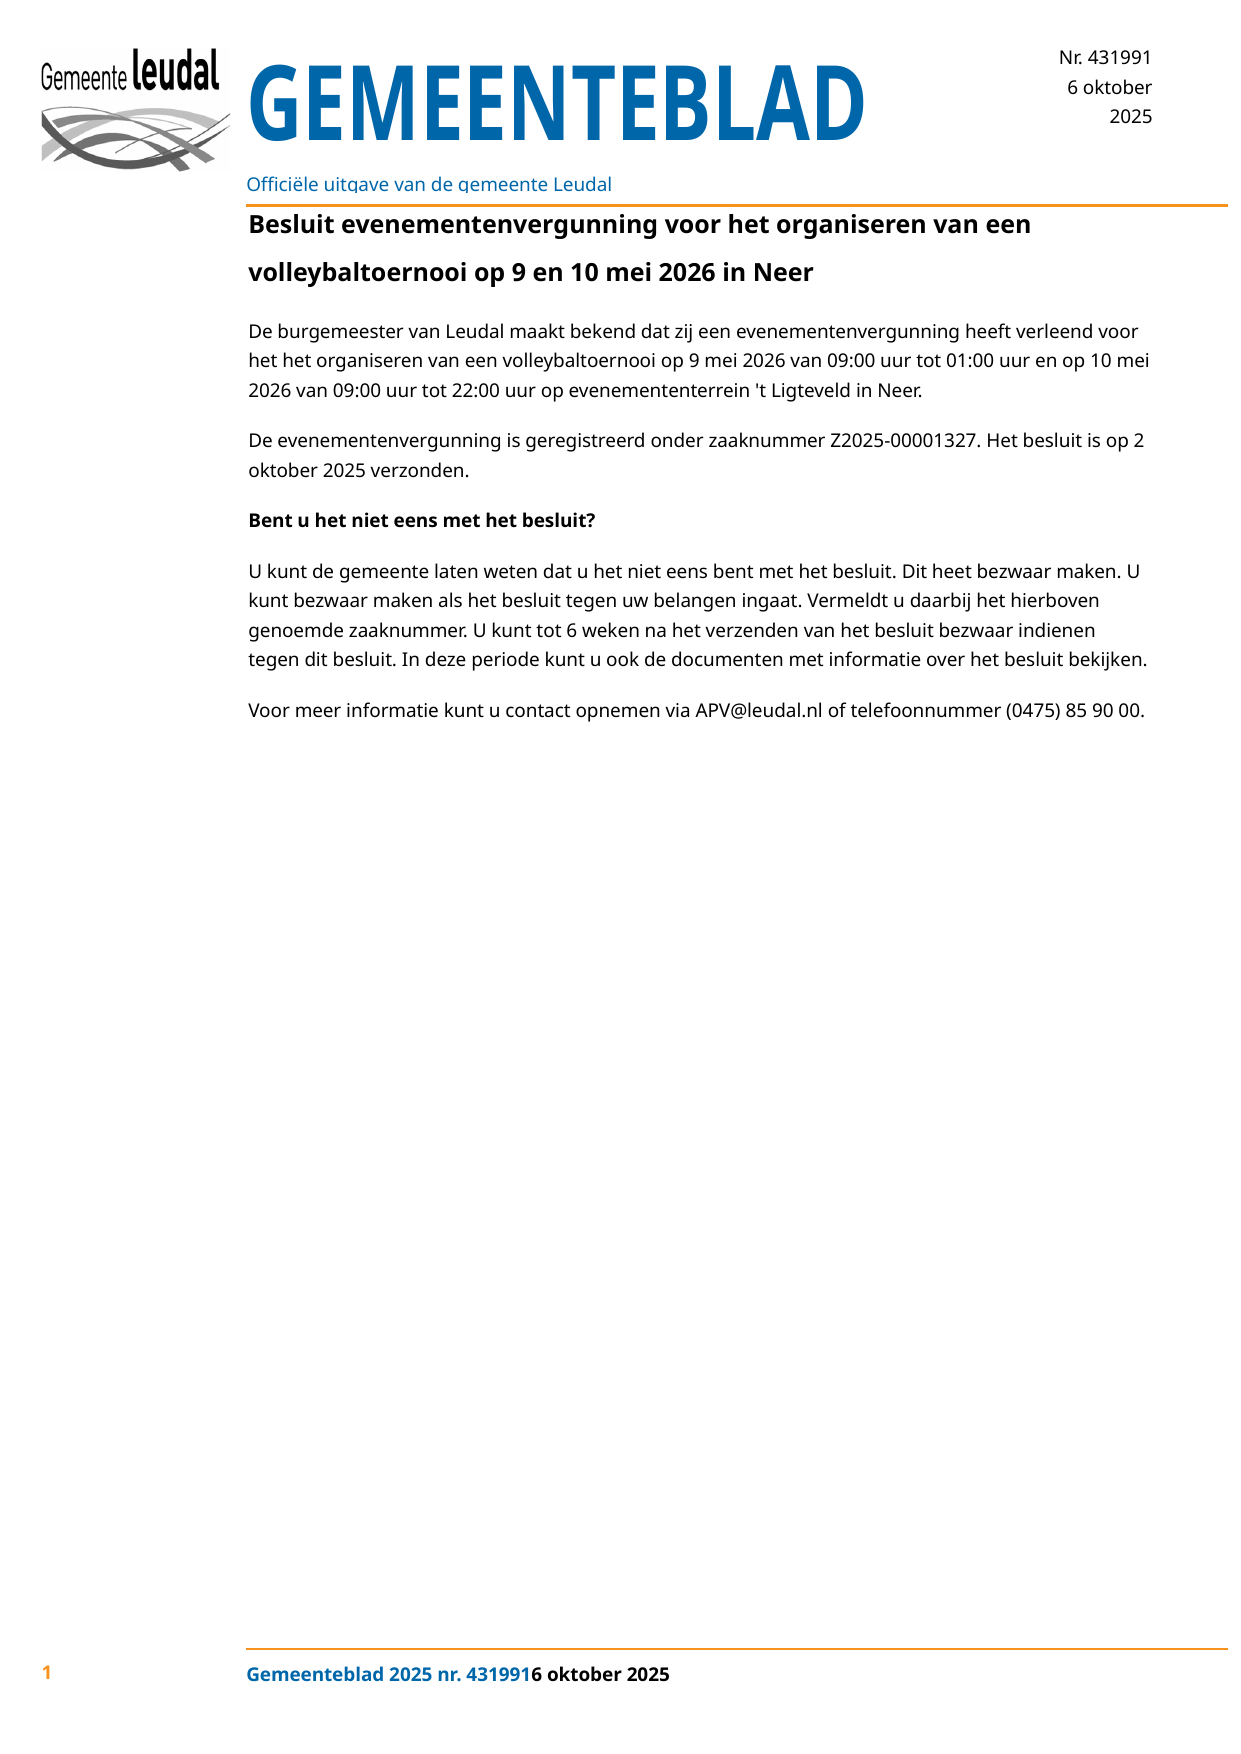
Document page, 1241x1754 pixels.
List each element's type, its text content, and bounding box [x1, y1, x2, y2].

text De burgemeester van Leudal maakt bekend dat zij een evenementenvergunning heeft verleend voor het het organiseren van een volleybaltoernooi op 9 mei 2026 van 09:00 uur tot 01:00 uur en op 10 mei 2026 van 09:00 uur tot 22:00 uur op evenemententerrein 't Ligteveld in Neer. [248, 318, 1152, 403]
text De evenementenvergunning is geregistreerd onder zaaknummer Z2025-00001327. Het besluit is op 2 oktober 2025 verzonden. [248, 427, 1152, 483]
text Voor meer informatie kunt u contact opnemen via APV@leudal.nl of telefoonnummer (0475) 85 90 00. [248, 697, 1152, 723]
text Bent u het niet eens met het besluit? [248, 507, 1152, 533]
text U kunt de gemeente laten weten dat u het niet eens bent met het besluit. Dit heet bezwaar maken. U kunt bezwaar maken als het besluit tegen uw belangen ingaat. Vermeldt u daarbij het hierboven genoemde zaaknummer. U kunt tot 6 weken na het verzenden van het besluit bezwaar indienen tegen dit besluit. In deze periode kunt u ook de documenten met informatie over het besluit bekijken. [248, 558, 1152, 672]
text Besluit evenementenvergunning voor het organiseren van een volleybaltoernooi op 9 en 10 mei 2026 in Neer [248, 207, 1152, 288]
picture [41, 47, 231, 172]
